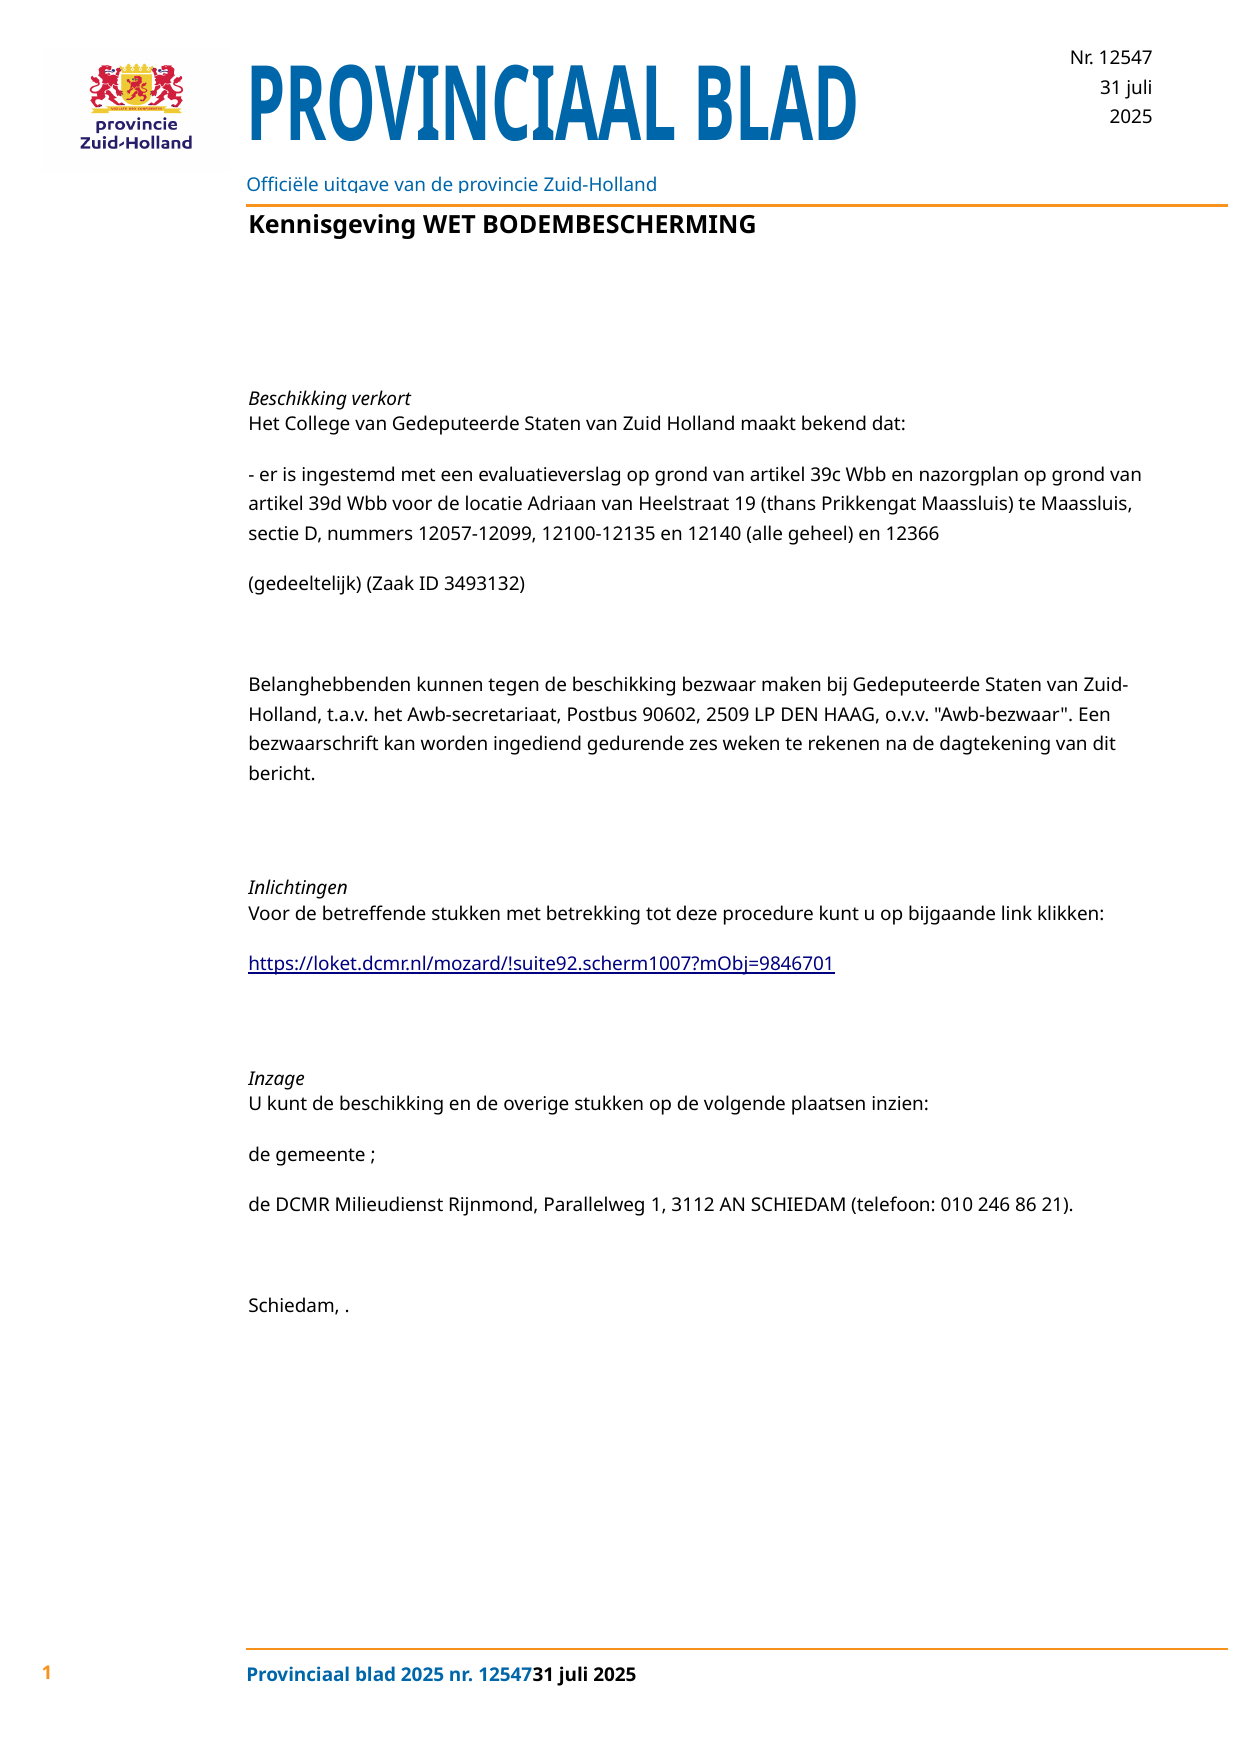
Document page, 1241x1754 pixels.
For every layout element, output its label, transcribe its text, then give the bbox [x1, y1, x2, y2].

text https://loket.dcmr.nl/mozard/!suite92.scherm1007?mObj=9846701 [248, 951, 1152, 976]
text de gemeente ; [248, 1141, 1152, 1167]
text Voor de betreffende stukken met betrekking tot deze procedure kunt u op bijgaande link klikken: [248, 900, 1152, 926]
text (gedeeltelijk) (Zaak ID 3493132) [248, 570, 1152, 596]
text Inzage [248, 1065, 1152, 1091]
text - er is ingestemd met een evaluatieverslag op grond van artikel 39c Wbb en nazorgplan op grond van artikel 39d Wbb voor de locatie Adriaan van Heelstraat 19 (thans Prikkengat Maassluis) te Maassluis, sectie D, nummers 12057-12099, 12100-12135 en 12140 (alle geheel) en 12366 [248, 461, 1152, 546]
text Kennisgeving WET BODEMBESCHERMING [248, 207, 1152, 241]
text U kunt de beschikking en de overige stukken op de volgende plaatsen inzien: [248, 1091, 1152, 1116]
text Schiedam, . [248, 1292, 1152, 1318]
text Belanghebbenden kunnen tegen de beschikking bezwaar maken bij Gedeputeerde Staten van Zuid-Holland, t.a.v. het Awb-secretariaat, Postbus 90602, 2509 LP DEN HAAG, o.v.v. "Awb-bezwaar". Een bezwaarschrift kan worden ingediend gedurende zes weken te rekenen na de dagtekening van dit bericht. [248, 671, 1152, 786]
text de DCMR Milieudienst Rijnmond, Parallelweg 1, 3112 AN SCHIEDAM (telefoon: 010 246 86 21). [248, 1191, 1152, 1217]
text Beschikking verkort [248, 385, 1152, 410]
text Inlichtingen [248, 874, 1152, 900]
picture [41, 47, 231, 172]
text Het College van Gedeputeerde Staten van Zuid Holland maakt bekend dat: [248, 410, 1152, 436]
